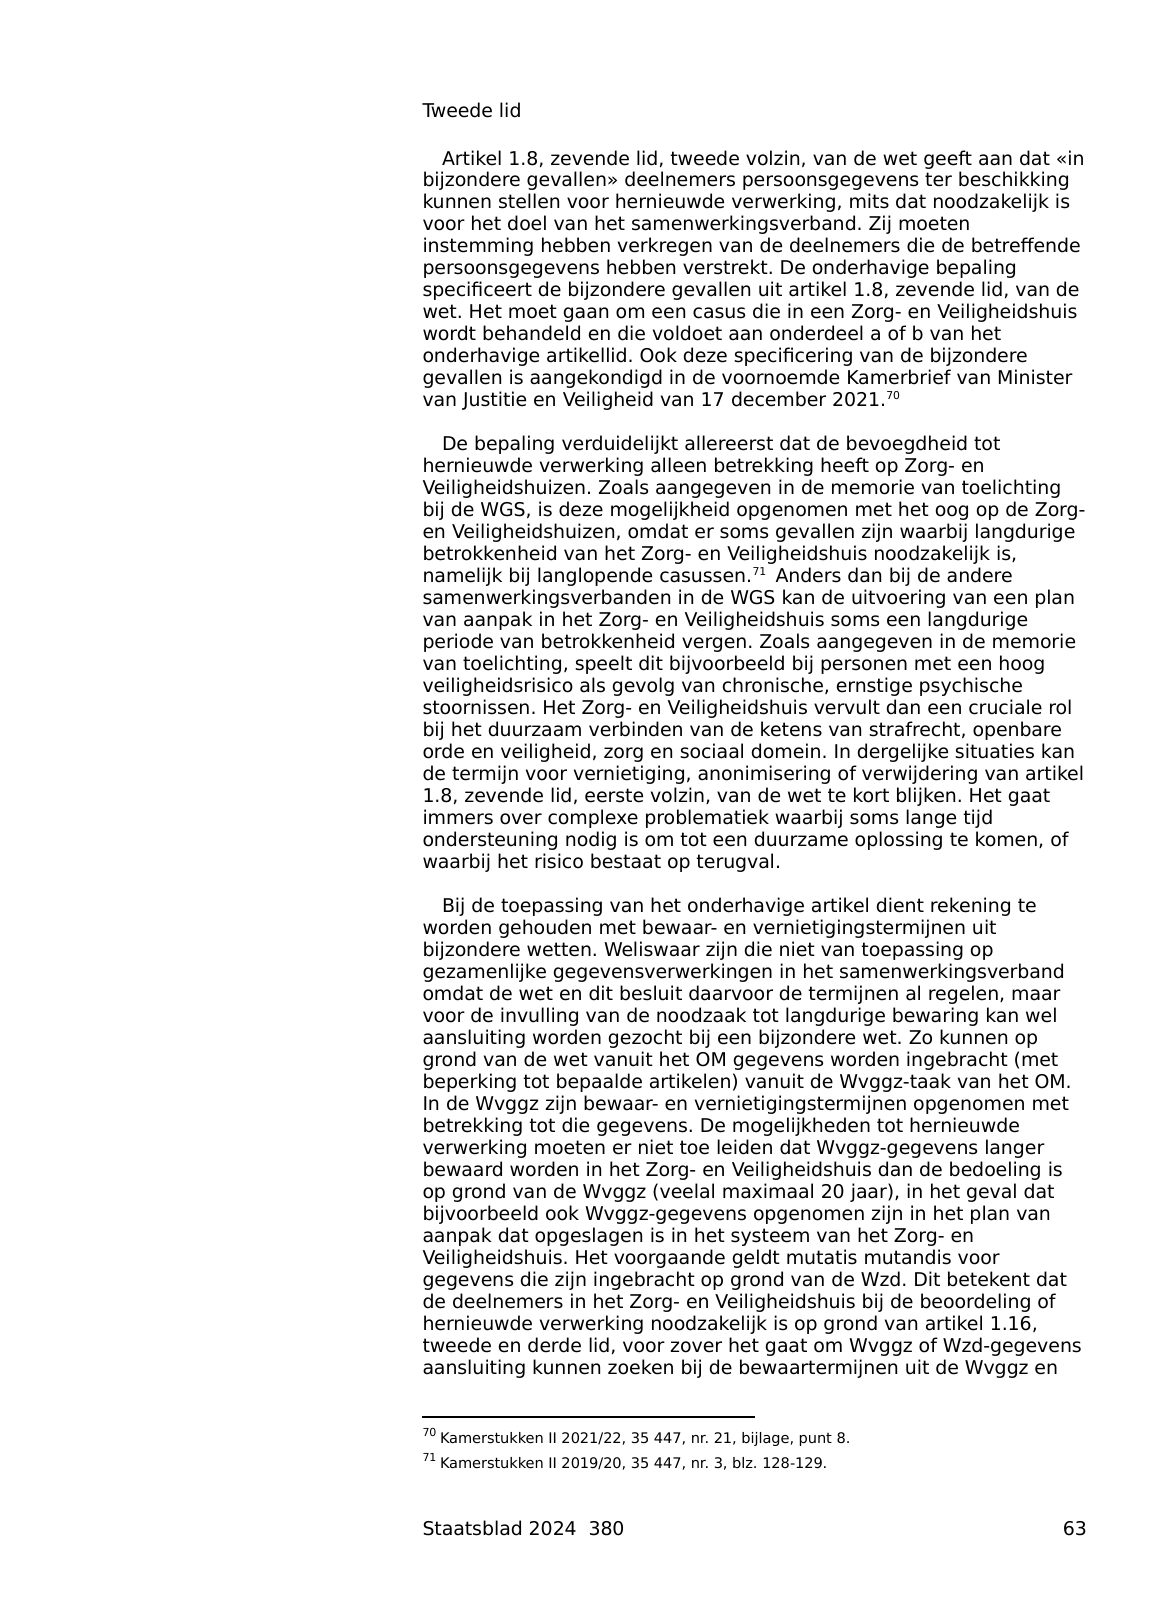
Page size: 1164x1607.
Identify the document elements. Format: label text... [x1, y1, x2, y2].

text Artikel 1.8, zevende lid, tweede volzin, van de wet geeft aan dat «in bijzondere gevallen» deelnemers persoonsgegevens ter beschikking kunnen stellen voor hernieuwde verwerking, mits dat noodzakelijk is voor het doel van het samenwerkingsverband. Zij moeten instemming hebben verkregen van de deelnemers die de betreffende persoonsgegevens hebben verstrekt. De onderhavige bepaling specificeert de bijzondere gevallen uit artikel 1.8, zevende lid, van de wet. Het moet gaan om een casus die in een Zorg- en Veiligheidshuis wordt behandeld en die voldoet aan onderdeel a of b van het onderhavige artikellid. Ook deze specificering van de bijzondere gevallen is aangekondigd in de voornoemde Kamerbrief van Minister van Justitie en Veiligheid van 17 december 2021. [422, 147, 1087, 411]
text Kamerstukken II 2019/20, 35 447, nr. 3, blz. 128-129. [422, 1451, 1087, 1473]
text Kamerstukken II 2021/22, 35 447, nr. 21, bijlage, punt 8. [422, 1426, 1087, 1448]
subtitle Tweede lid [422, 100, 1087, 122]
text De bepaling verduidelijkt allereerst dat de bevoegdheid tot hernieuwde verwerking alleen betrekking heeft op Zorg- en Veiligheidshuizen. Zoals aangegeven in de memorie van toelichting bij de WGS, is deze mogelijkheid opgenomen met het oog op de Zorg- en Veiligheidshuizen, omdat er soms gevallen zijn waarbij langdurige betrokkenheid van het Zorg- en Veiligheidshuis noodzakelijk is, namelijk bij langlopende casussen. Anders dan bij de andere samenwerkingsverbanden in de WGS kan de uitvoering van een plan van aanpak in het Zorg- en Veiligheidshuis soms een langdurige periode van betrokkenheid vergen. Zoals aangegeven in de memorie van toelichting, speelt dit bijvoorbeeld bij personen met een hoog veiligheidsrisico als gevolg van chronische, ernstige psychische stoornissen. Het Zorg- en Veiligheidshuis vervult dan een cruciale rol bij het duurzaam verbinden van de ketens van strafrecht, openbare orde en veiligheid, zorg en sociaal domein. In dergelijke situaties kan de termijn voor vernietiging, anonimisering of verwijdering van artikel 1.8, zevende lid, eerste volzin, van de wet te kort blijken. Het gaat immers over complexe problematiek waarbij soms lange tijd ondersteuning nodig is om tot een duurzame oplossing te komen, of waarbij het risico bestaat op terugval. [422, 433, 1087, 873]
text Bij de toepassing van het onderhavige artikel dient rekening te worden gehouden met bewaar- en vernietigingstermijnen uit bijzondere wetten. Weliswaar zijn die niet van toepassing op gezamenlijke gegevensverwerkingen in het samenwerkingsverband omdat de wet en dit besluit daarvoor de termijnen al regelen, maar voor de invulling van de noodzaak tot langdurige bewaring kan wel aansluiting worden gezocht bij een bijzondere wet. Zo kunnen op grond van de wet vanuit het OM gegevens worden ingebracht (met beperking tot bepaalde artikelen) vanuit de Wvggz-taak van het OM. In de Wvggz zijn bewaar- en vernietigingstermijnen opgenomen met betrekking tot die gegevens. De mogelijkheden tot hernieuwde verwerking moeten er niet toe leiden dat Wvggz-gegevens langer bewaard worden in het Zorg- en Veiligheidshuis dan de bedoeling is op grond van de Wvggz (veelal maximaal 20 jaar), in het geval dat bijvoorbeeld ook Wvggz-gegevens opgenomen zijn in het plan van aanpak dat opgeslagen is in het systeem van het Zorg- en Veiligheidshuis. Het voorgaande geldt mutatis mutandis voor gegevens die zijn ingebracht op grond van de Wzd. Dit betekent dat de deelnemers in het Zorg- en Veiligheidshuis bij de beoordeling of hernieuwde verwerking noodzakelijk is op grond van artikel 1.16, tweede en derde lid, voor zover het gaat om Wvggz of Wzd-gegevens aansluiting kunnen zoeken bij de bewaartermijnen uit de Wvggz en [422, 895, 1087, 1379]
